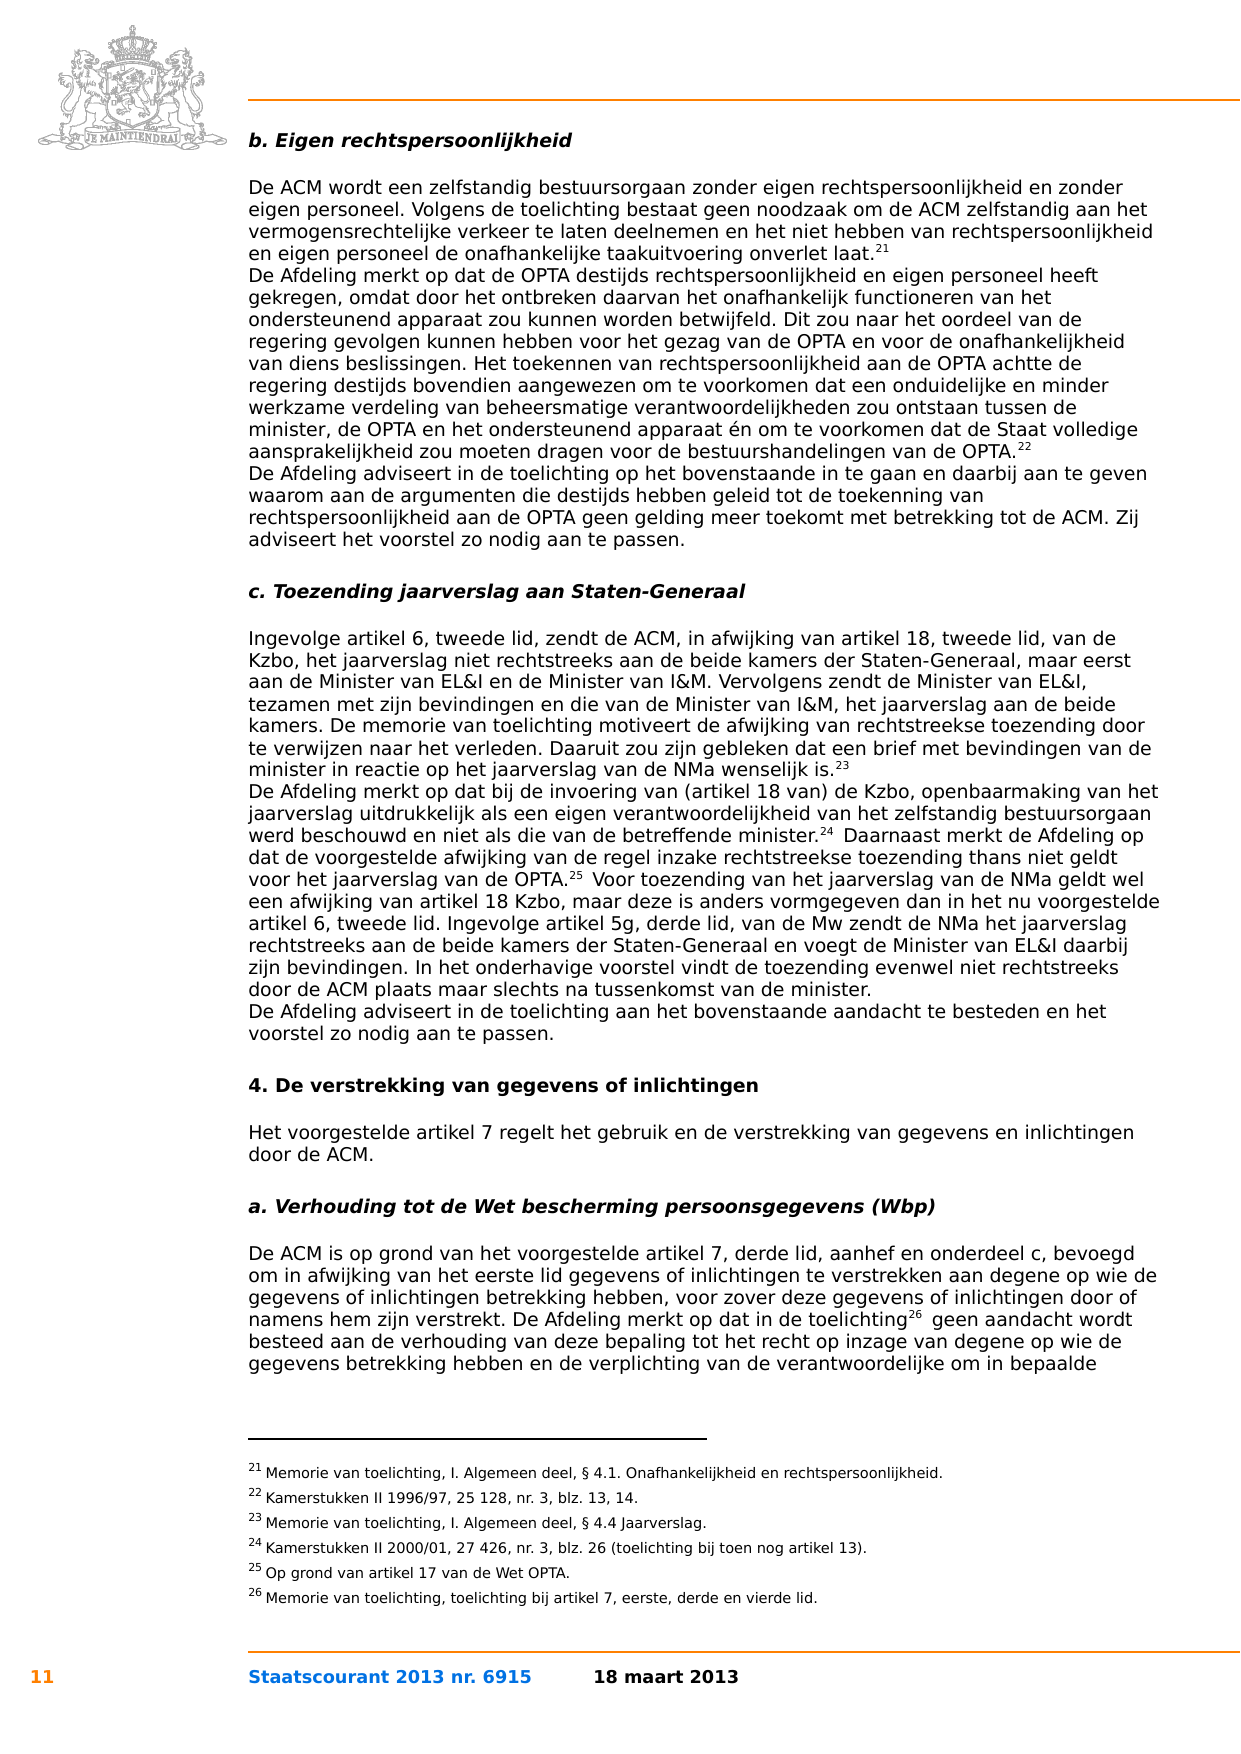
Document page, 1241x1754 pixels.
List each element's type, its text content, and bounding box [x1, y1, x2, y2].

text De Afdeling adviseert in de toelichting op het bovenstaande in te gaan en daarbij aan te geven waarom aan de argumenten die destijds hebben geleid tot de toekenning van rechtspersoonlijkheid aan de OPTA geen gelding meer toekomt met betrekking tot de ACM. Zij adviseert het voorstel zo nodig aan te passen. [248, 463, 1163, 551]
picture [38, 25, 227, 150]
text Memorie van toelichting, I. Algemeen deel, § 4.4 Jaarverslag. [248, 1511, 1163, 1533]
text De ACM is op grond van het voorgestelde artikel 7, derde lid, aanhef en onderdeel c, bevoegd om in afwijking van het eerste lid gegevens of inlichtingen te verstrekken aan degene op wie de gegevens of inlichtingen betrekking hebben, voor zover deze gegevens of inlichtingen door of namens hem zijn verstrekt. De Afdeling merkt op dat in de toelichting geen aandacht wordt besteed aan de verhouding van deze bepaling tot het recht op inzage van degene op wie de gegevens betrekking hebben en de verplichting van de verantwoordelijke om in bepaalde [248, 1243, 1163, 1375]
subtitle b. Eigen rechtspersoonlijkheid [248, 130, 1163, 152]
text De Afdeling merkt op dat de OPTA destijds rechtspersoonlijkheid en eigen personeel heeft gekregen, omdat door het ontbreken daarvan het onafhankelijk functioneren van het ondersteunend apparaat zou kunnen worden betwijfeld. Dit zou naar het oordeel van de regering gevolgen kunnen hebben voor het gezag van de OPTA en voor de onafhankelijkheid van diens beslissingen. Het toekennen van rechtspersoonlijkheid aan de OPTA achtte de regering destijds bovendien aangewezen om te voorkomen dat een onduidelijke en minder werkzame verdeling van beheersmatige verantwoordelijkheden zou ontstaan tussen de minister, de OPTA en het ondersteunend apparaat én om te voorkomen dat de Staat volledige aansprakelijkheid zou moeten dragen voor de bestuurshandelingen van de OPTA. [248, 265, 1163, 463]
subtitle a. Verhouding tot de Wet bescherming persoonsgegevens (Wbp) [248, 1196, 1163, 1218]
text De ACM wordt een zelfstandig bestuursorgaan zonder eigen rechtspersoonlijkheid en zonder eigen personeel. Volgens de toelichting bestaat geen noodzaak om de ACM zelfstandig aan het vermogensrechtelijke verkeer te laten deelnemen en het niet hebben van rechtspersoonlijkheid en eigen personeel de onafhankelijke taakuitvoering onverlet laat. [248, 177, 1163, 265]
text Ingevolge artikel 6, tweede lid, zendt de ACM, in afwijking van artikel 18, tweede lid, van de Kzbo, het jaarverslag niet rechtstreeks aan de beide kamers der Staten-Generaal, maar eerst aan de Minister van EL&I en de Minister van I&M. Vervolgens zendt de Minister van EL&I, tezamen met zijn bevindingen en die van de Minister van I&M, het jaarverslag aan de beide kamers. De memorie van toelichting motiveert de afwijking van rechtstreekse toezending door te verwijzen naar het verleden. Daaruit zou zijn gebleken dat een brief met bevindingen van de minister in reactie op het jaarverslag van de NMa wenselijk is. [248, 627, 1163, 781]
text Kamerstukken II 1996/97, 25 128, nr. 3, blz. 13, 14. [248, 1486, 1163, 1508]
text Kamerstukken II 2000/01, 27 426, nr. 3, blz. 26 (toelichting bij toen nog artikel 13). [248, 1536, 1163, 1558]
text Op grond van artikel 17 van de Wet OPTA. [248, 1561, 1163, 1583]
subtitle 4. De verstrekking van gegevens of inlichtingen [248, 1075, 1163, 1097]
subtitle c. Toezending jaarverslag aan Staten-Generaal [248, 581, 1163, 602]
text Memorie van toelichting, toelichting bij artikel 7, eerste, derde en vierde lid. [248, 1586, 1163, 1608]
text Het voorgestelde artikel 7 regelt het gebruik en de verstrekking van gegevens en inlichtingen door de ACM. [248, 1122, 1163, 1166]
text De Afdeling merkt op dat bij de invoering van (artikel 18 van) de Kzbo, openbaarmaking van het jaarverslag uitdrukkelijk als een eigen verantwoordelijkheid van het zelfstandig bestuursorgaan werd beschouwd en niet als die van de betreffende minister. Daarnaast merkt de Afdeling op dat de voorgestelde afwijking van de regel inzake rechtstreekse toezending thans niet geldt voor het jaarverslag van de OPTA. Voor toezending van het jaarverslag van de NMa geldt wel een afwijking van artikel 18 Kzbo, maar deze is anders vormgegeven dan in het nu voorgestelde artikel 6, tweede lid. Ingevolge artikel 5g, derde lid, van de Mw zendt de NMa het jaarverslag rechtstreeks aan de beide kamers der Staten-Generaal en voegt de Minister van EL&I daarbij zijn bevindingen. In het onderhavige voorstel vindt de toezending evenwel niet rechtstreeks door de ACM plaats maar slechts na tussenkomst van de minister. [248, 781, 1163, 1001]
text Memorie van toelichting, I. Algemeen deel, § 4.1. Onafhankelijkheid en rechtspersoonlijkheid. [248, 1461, 1163, 1483]
text De Afdeling adviseert in de toelichting aan het bovenstaande aandacht te besteden en het voorstel zo nodig aan te passen. [248, 1001, 1163, 1045]
